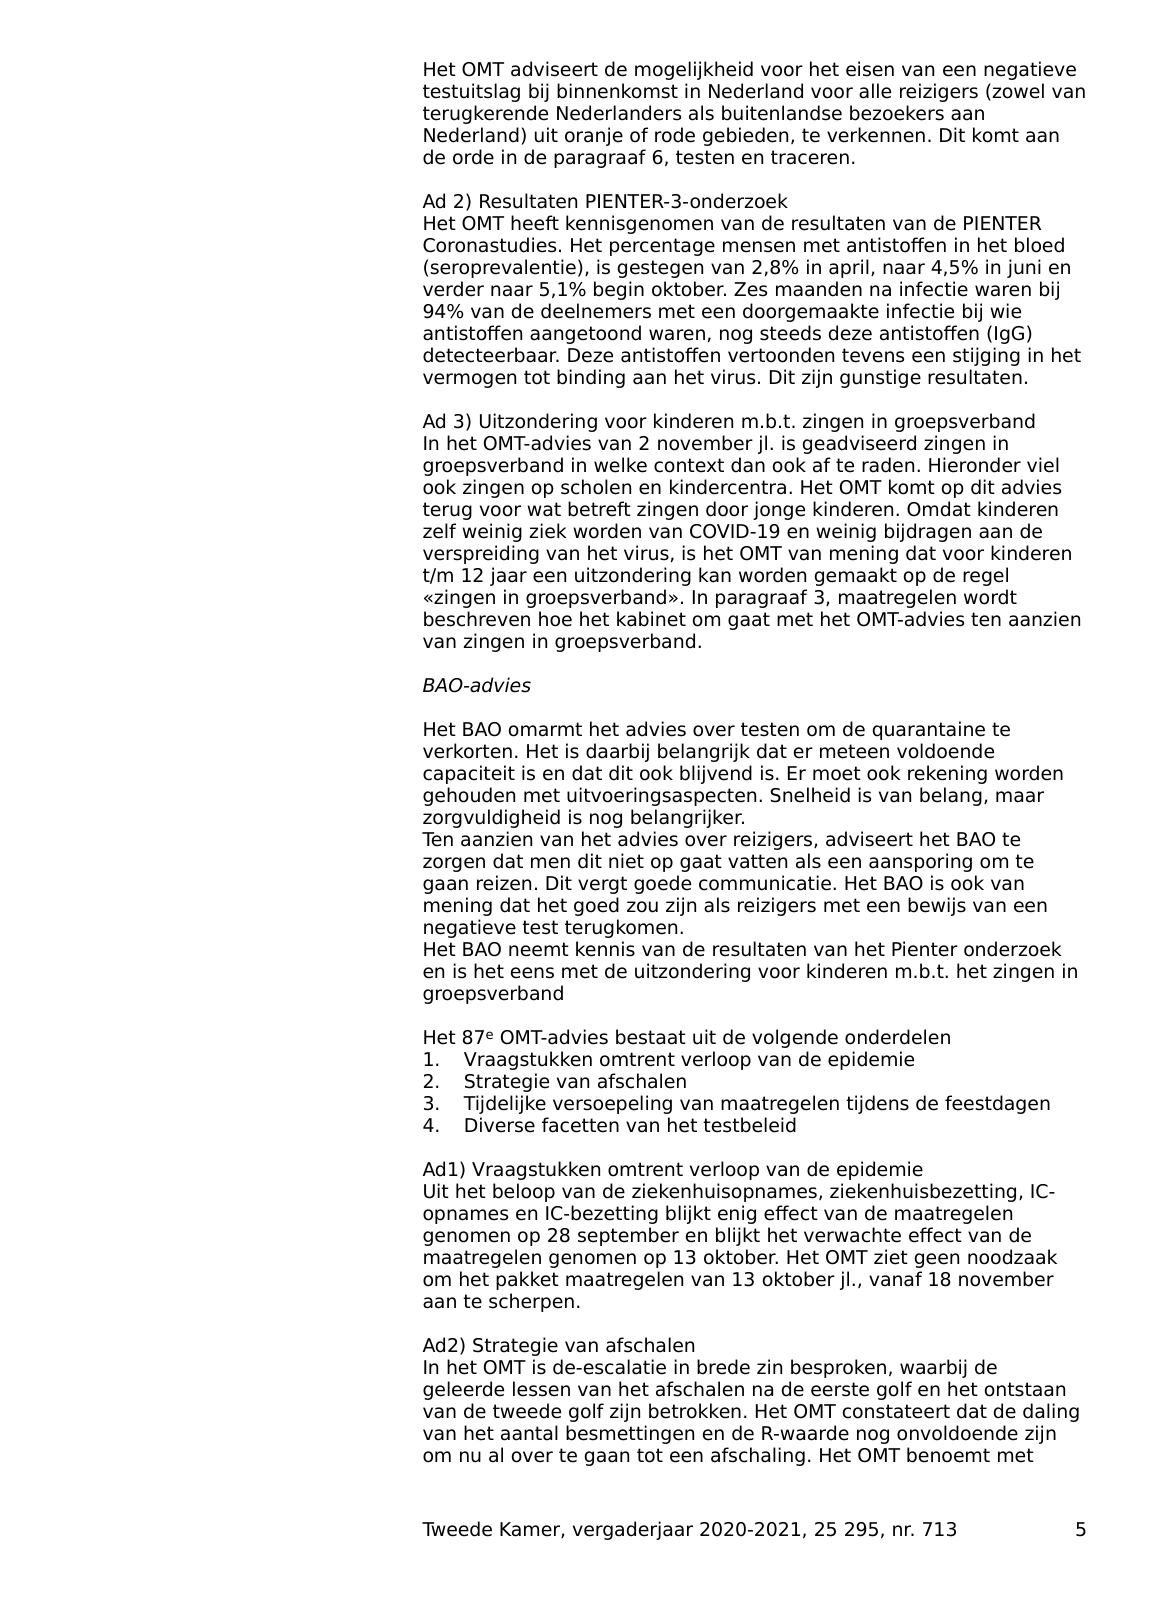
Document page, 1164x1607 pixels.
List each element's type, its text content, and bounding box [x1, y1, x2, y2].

text Het BAO omarmt het advies over testen om de quarantaine te verkorten. Het is daarbij belangrijk dat er meteen voldoende capaciteit is en dat dit ook blijvend is. Er moet ook rekening worden gehouden met uitvoeringsaspecten. Snelheid is van belang, maar zorgvuldigheid is nog belangrijker. [422, 719, 1087, 829]
text Ten aanzien van het advies over reizigers, adviseert het BAO te zorgen dat men dit niet op gaat vatten als een aansporing om te gaan reizen. Dit vergt goede communicatie. Het BAO is ook van mening dat het goed zou zijn als reizigers met een bewijs van een negatieve test terugkomen. [422, 829, 1087, 939]
text Het BAO neemt kennis van de resultaten van het Pienter onderzoek en is het eens met de uitzondering voor kinderen m.b.t. het zingen in groepsverband [422, 939, 1087, 1005]
text Het OMT adviseert de mogelijkheid voor het eisen van een negatieve testuitslag bij binnenkomst in Nederland voor alle reizigers (zowel van terugkerende Nederlanders als buitenlandse bezoekers aan Nederland) uit oranje of rode gebieden, te verkennen. Dit komt aan de orde in de paragraaf 6, testen en traceren. [422, 59, 1087, 169]
text Ad 3) Uitzondering voor kinderen m.b.t. zingen in groepsverband [422, 411, 1087, 433]
text 3. Tijdelijke versoepeling van maatregelen tijdens de feestdagen [422, 1093, 1087, 1115]
subtitle BAO-advies [422, 675, 1087, 697]
text Uit het beloop van de ziekenhuisopnames, ziekenhuisbezetting, IC-opnames en IC-bezetting blijkt enig effect van de maatregelen genomen op 28 september en blijkt het verwachte effect van de maatregelen genomen op 13 oktober. Het OMT ziet geen noodzaak om het pakket maatregelen van 13 oktober jl., vanaf 18 november aan te scherpen. [422, 1181, 1087, 1313]
text Ad 2) Resultaten PIENTER-3-onderzoek [422, 191, 1087, 213]
text Ad1) Vraagstukken omtrent verloop van de epidemie [422, 1159, 1087, 1181]
text Het 87e OMT-advies bestaat uit de volgende onderdelen [422, 1027, 1087, 1049]
text Ad2) Strategie van afschalen [422, 1335, 1087, 1357]
text 1. Vraagstukken omtrent verloop van de epidemie [422, 1049, 1087, 1071]
text In het OMT is de-escalatie in brede zin besproken, waarbij de geleerde lessen van het afschalen na de eerste golf en het ontstaan van de tweede golf zijn betrokken. Het OMT constateert dat de daling van het aantal besmettingen en de R-waarde nog onvoldoende zijn om nu al over te gaan tot een afschaling. Het OMT benoemt met [422, 1357, 1087, 1467]
text 4. Diverse facetten van het testbeleid [422, 1115, 1087, 1137]
text Het OMT heeft kennisgenomen van de resultaten van de PIENTER Coronastudies. Het percentage mensen met antistoffen in het bloed (seroprevalentie), is gestegen van 2,8% in april, naar 4,5% in juni en verder naar 5,1% begin oktober. Zes maanden na infectie waren bij 94% van de deelnemers met een doorgemaakte infectie bij wie antistoffen aangetoond waren, nog steeds deze antistoffen (IgG) detecteerbaar. Deze antistoffen vertoonden tevens een stijging in het vermogen tot binding aan het virus. Dit zijn gunstige resultaten. [422, 213, 1087, 389]
text 2. Strategie van afschalen [422, 1071, 1087, 1093]
text In het OMT-advies van 2 november jl. is geadviseerd zingen in groepsverband in welke context dan ook af te raden. Hieronder viel ook zingen op scholen en kindercentra. Het OMT komt op dit advies terug voor wat betreft zingen door jonge kinderen. Omdat kinderen zelf weinig ziek worden van COVID-19 en weinig bijdragen aan de verspreiding van het virus, is het OMT van mening dat voor kinderen t/m 12 jaar een uitzondering kan worden gemaakt op de regel «zingen in groepsverband». In paragraaf 3, maatregelen wordt beschreven hoe het kabinet om gaat met het OMT-advies ten aanzien van zingen in groepsverband. [422, 433, 1087, 653]
